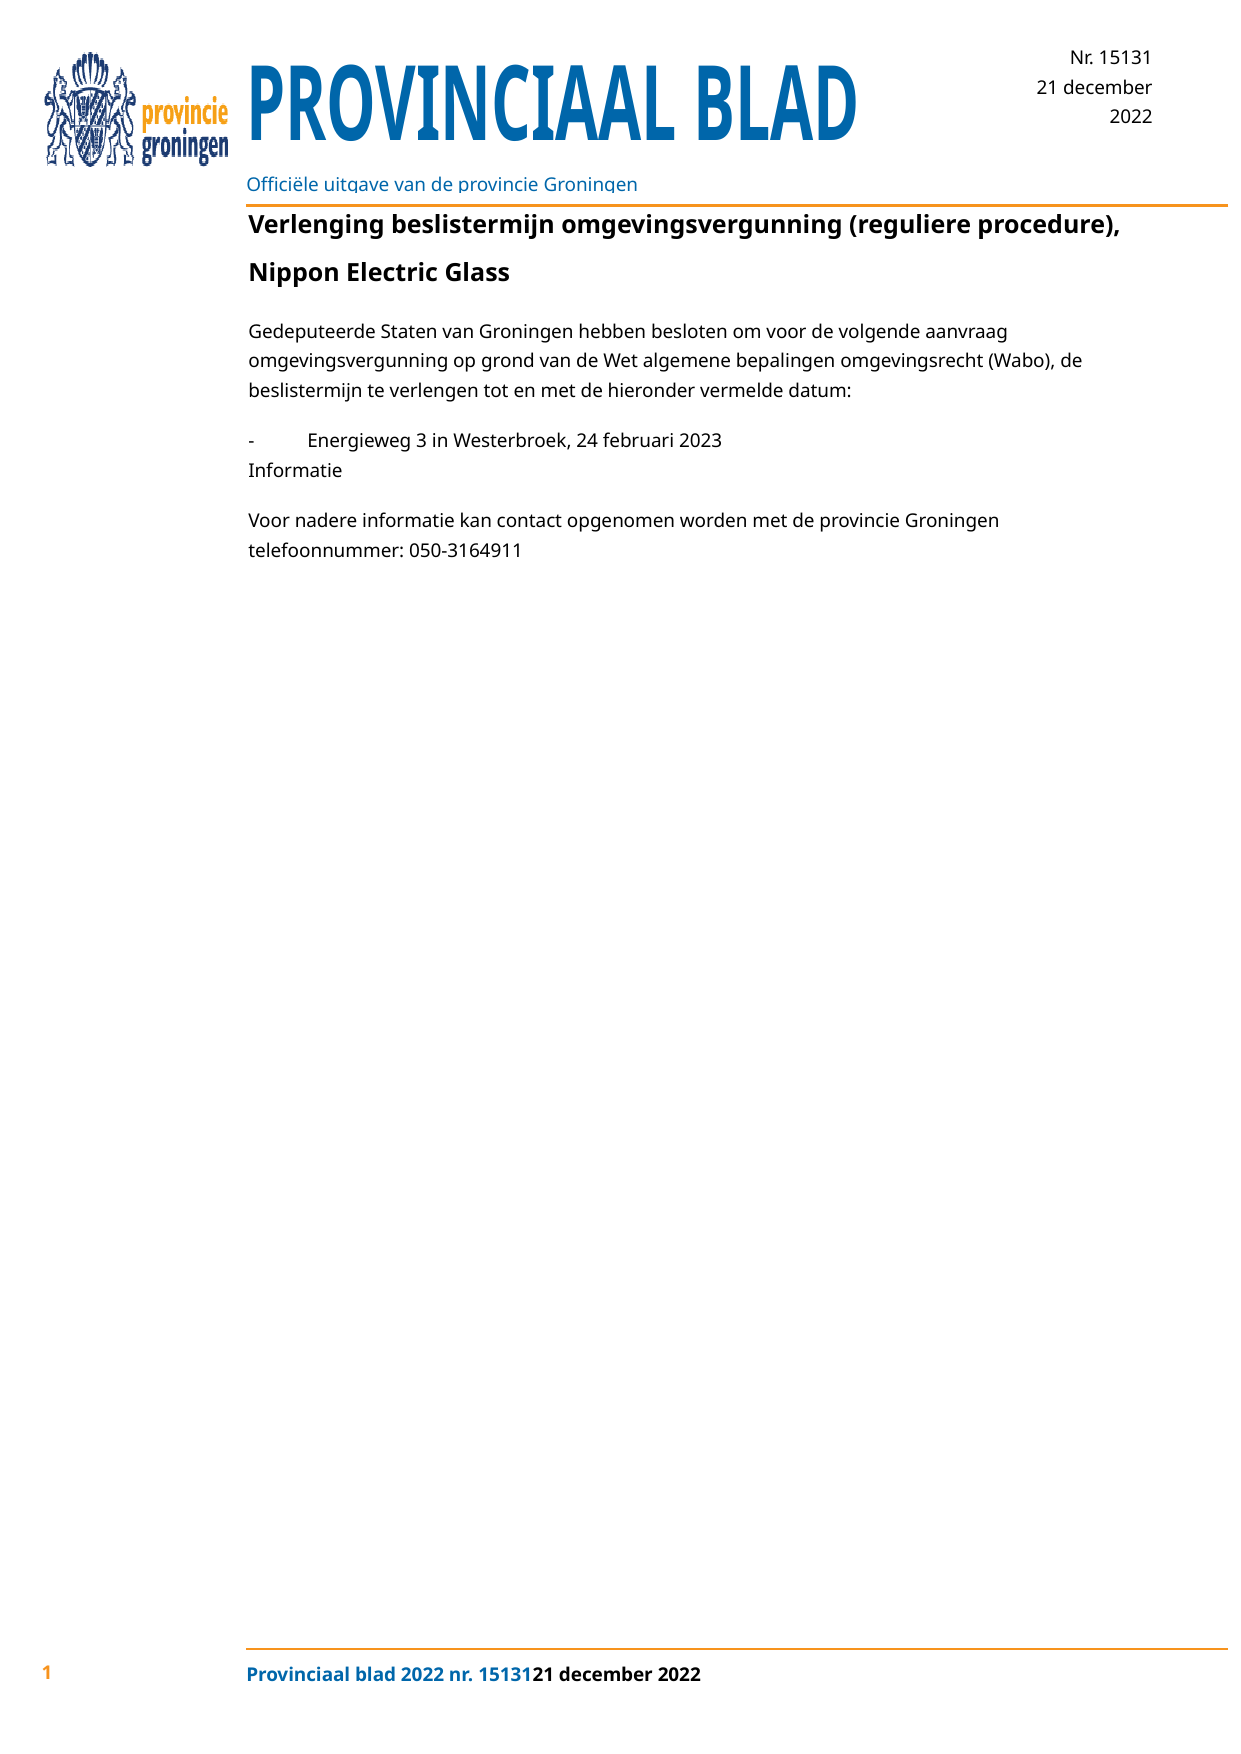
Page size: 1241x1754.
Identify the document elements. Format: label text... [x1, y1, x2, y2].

picture [41, 47, 231, 172]
list Energieweg 3 in Westerbroek, 24 februari 2023 [248, 427, 1152, 453]
text Informatie [248, 457, 1152, 483]
text Gedeputeerde Staten van Groningen hebben besloten om voor de volgende aanvraag omgevingsvergunning op grond van de Wet algemene bepalingen omgevingsrecht (Wabo), de beslistermijn te verlengen tot en met de hieronder vermelde datum: [248, 318, 1152, 403]
text Voor nadere informatie kan contact opgenomen worden met de provincie Groningen telefoonnummer: 050-3164911 [248, 507, 1152, 563]
text Verlenging beslistermijn omgevingsvergunning (reguliere procedure), Nippon Electric Glass [248, 207, 1152, 288]
